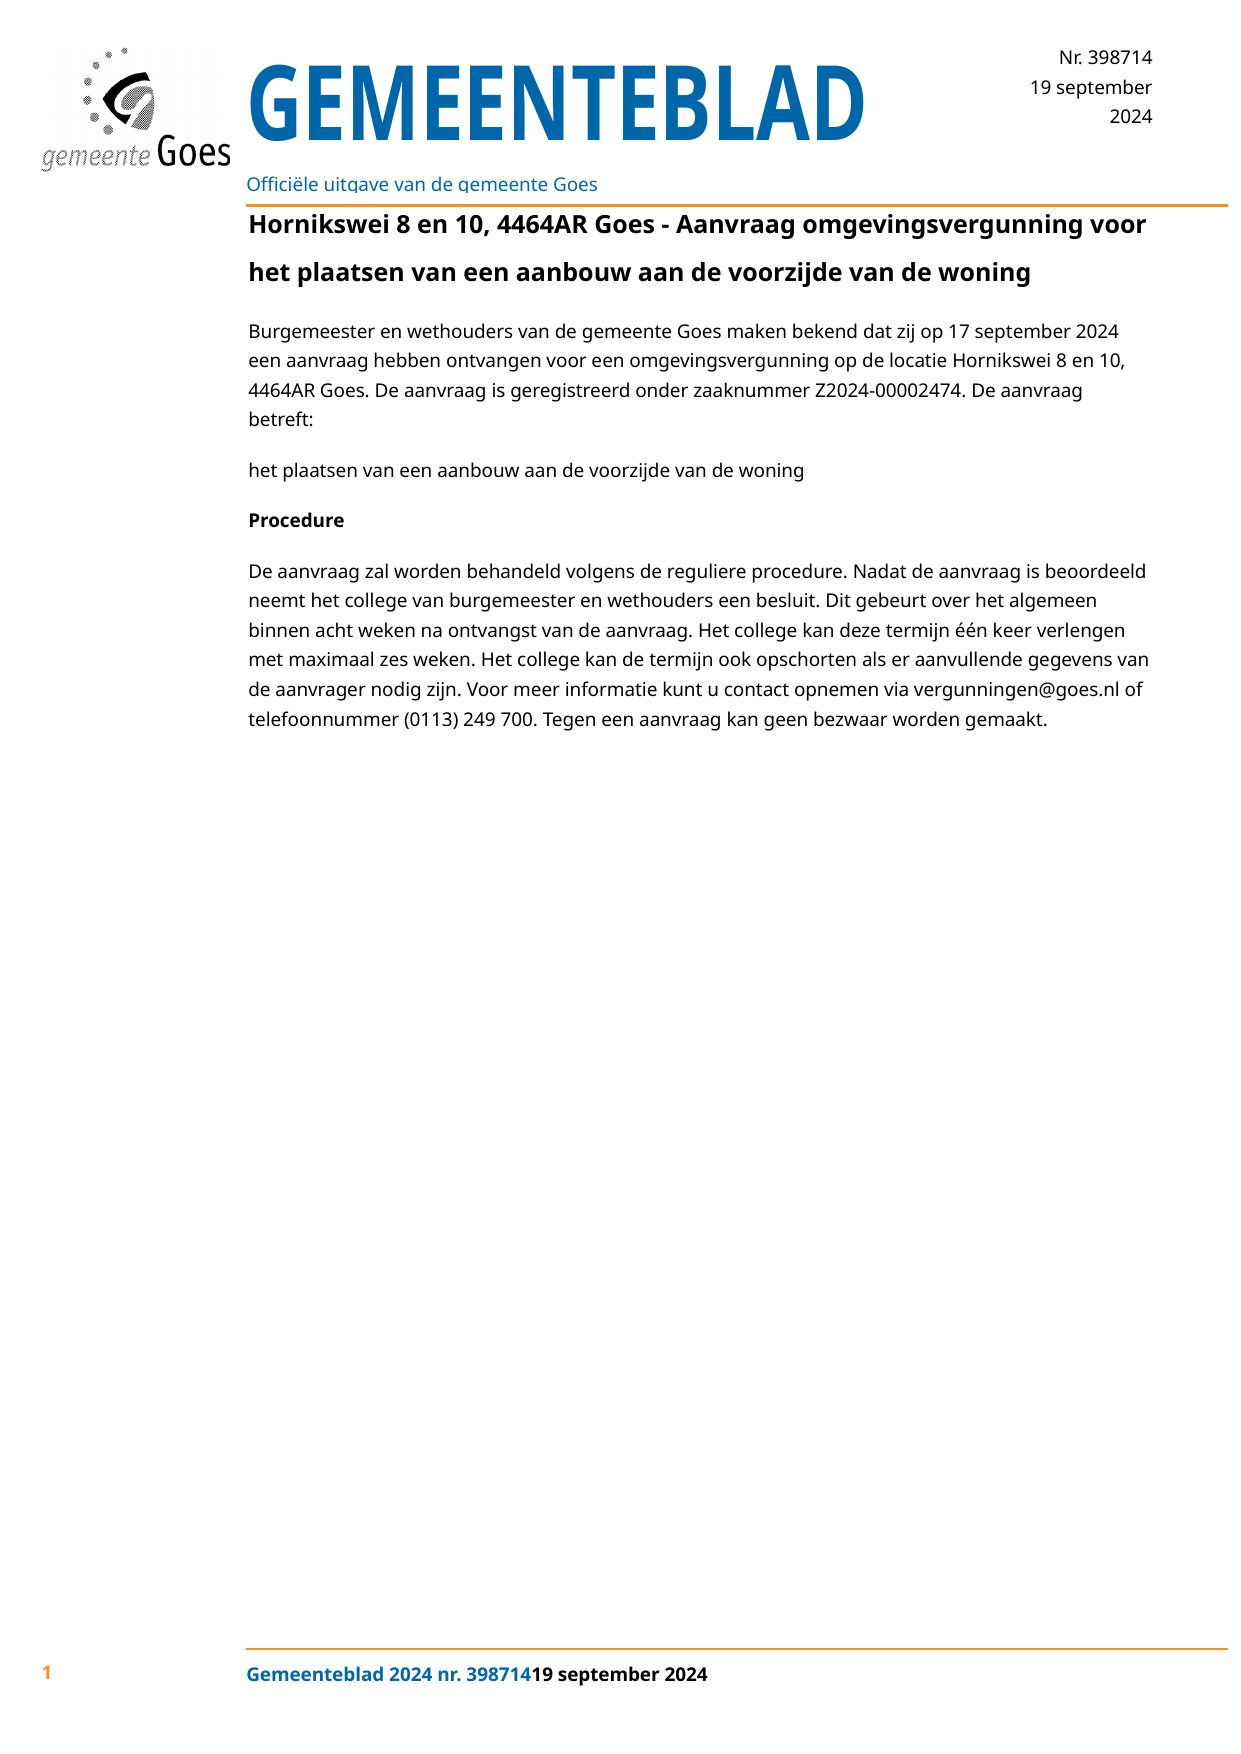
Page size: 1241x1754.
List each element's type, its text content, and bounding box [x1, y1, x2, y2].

text De aanvraag zal worden behandeld volgens de reguliere procedure. Nadat de aanvraag is beoordeeld neemt het college van burgemeester en wethouders een besluit. Dit gebeurt over het algemeen binnen acht weken na ontvangst van de aanvraag. Het college kan deze termijn één keer verlengen met maximaal zes weken. Het college kan de termijn ook opschorten als er aanvullende gegevens van de aanvrager nodig zijn. Voor meer informatie kunt u contact opnemen via vergunningen@goes.nl of telefoonnummer (0113) 249 700. Tegen een aanvraag kan geen bezwaar worden gemaakt. [248, 558, 1152, 732]
text het plaatsen van een aanbouw aan de voorzijde van de woning [248, 457, 1152, 483]
picture [41, 47, 231, 172]
text Burgemeester en wethouders van de gemeente Goes maken bekend dat zij op 17 september 2024 een aanvraag hebben ontvangen voor een omgevingsvergunning op de locatie Hornikswei 8 en 10, 4464AR Goes. De aanvraag is geregistreerd onder zaaknummer Z2024-00002474. De aanvraag betreft: [248, 318, 1152, 432]
text Hornikswei 8 en 10, 4464AR Goes - Aanvraag omgevingsvergunning voor het plaatsen van een aanbouw aan de voorzijde van de woning [248, 207, 1152, 288]
text Procedure [248, 507, 1152, 533]
